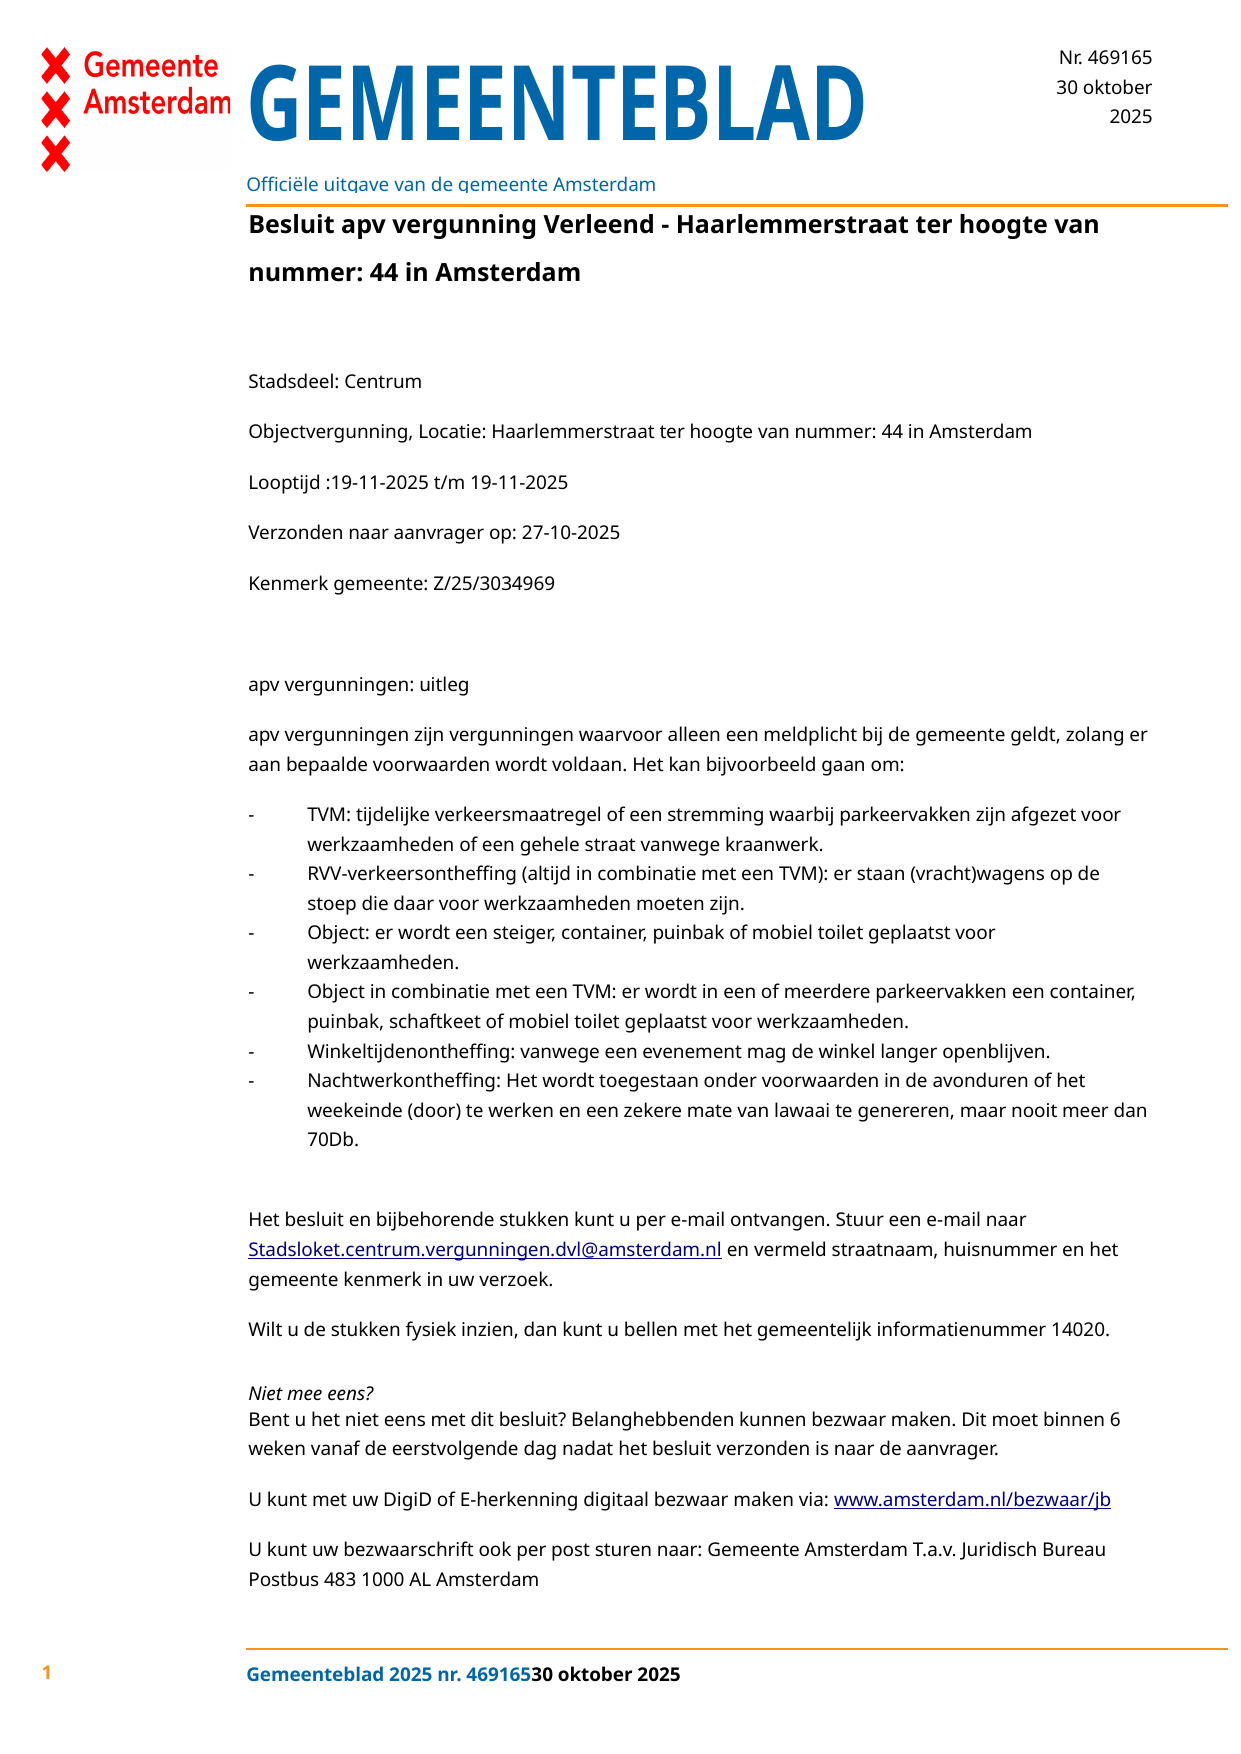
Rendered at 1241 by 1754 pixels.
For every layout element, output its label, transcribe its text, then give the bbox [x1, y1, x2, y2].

text Het besluit en bijbehorende stukken kunt u per e-mail ontvangen. Stuur een e-mail naar Stadsloket.centrum.vergunningen.dvl@amsterdam.nl en vermeld straatnaam, huisnummer en het gemeente kenmerk in uw verzoek. [248, 1207, 1152, 1292]
text Objectvergunning, Locatie: Haarlemmerstraat ter hoogte van nummer: 44 in Amsterdam [248, 419, 1152, 444]
text Stadsdeel: Centrum [248, 368, 1152, 394]
text Wilt u de stukken fysiek inzien, dan kunt u bellen met het gemeentelijk informatienummer 14020. [248, 1316, 1152, 1342]
list Object in combinatie met een TVM: er wordt in een of meerdere parkeervakken een container, puinbak, schaftkeet of mobiel toilet geplaatst voor werkzaamheden. [248, 979, 1152, 1034]
list Winkeltijdenontheffing: vanwege een evenement mag de winkel langer openblijven. [248, 1038, 1152, 1064]
text Niet mee eens? [248, 1380, 1152, 1406]
text Besluit apv vergunning Verleend - Haarlemmerstraat ter hoogte van nummer: 44 in Amsterdam [248, 207, 1152, 288]
list TVM: tijdelijke verkeersmaatregel of een stremming waarbij parkeervakken zijn afgezet voor werkzaamheden of een gehele straat vanwege kraanwerk. [248, 801, 1152, 857]
text apv vergunningen: uitleg [248, 671, 1152, 697]
picture [41, 47, 231, 172]
list RVV-verkeersontheffing (altijd in combinatie met een TVM): er staan (vracht)wagens op de stoep die daar voor werkzaamheden moeten zijn. [248, 860, 1152, 916]
text U kunt uw bezwaarschrift ook per post sturen naar: Gemeente Amsterdam T.a.v. Juridisch Bureau Postbus 483 1000 AL Amsterdam [248, 1536, 1152, 1592]
text Bent u het niet eens met dit besluit? Belanghebbenden kunnen bezwaar maken. Dit moet binnen 6 weken vanaf de eerstvolgende dag nadat het besluit verzonden is naar de aanvrager. [248, 1406, 1152, 1461]
list Nachtwerkontheffing: Het wordt toegestaan onder voorwaarden in de avonduren of het weekeinde (door) te werken en een zekere mate van lawaai te genereren, maar nooit meer dan 70Db. [248, 1067, 1152, 1152]
text Looptijd :19-11-2025 t/m 19-11-2025 [248, 469, 1152, 495]
list Object: er wordt een steiger, container, puinbak of mobiel toilet geplaatst voor werkzaamheden. [248, 919, 1152, 975]
text Kenmerk gemeente: Z/25/3034969 [248, 570, 1152, 596]
text apv vergunningen zijn vergunningen waarvoor alleen een meldplicht bij de gemeente geldt, zolang er aan bepaalde voorwaarden wordt voldaan. Het kan bijvoorbeeld gaan om: [248, 721, 1152, 777]
text Verzonden naar aanvrager op: 27-10-2025 [248, 519, 1152, 545]
text U kunt met uw DigiD of E-herkenning digitaal bezwaar maken via: www.amsterdam.nl/bezwaar/jb [248, 1486, 1152, 1512]
